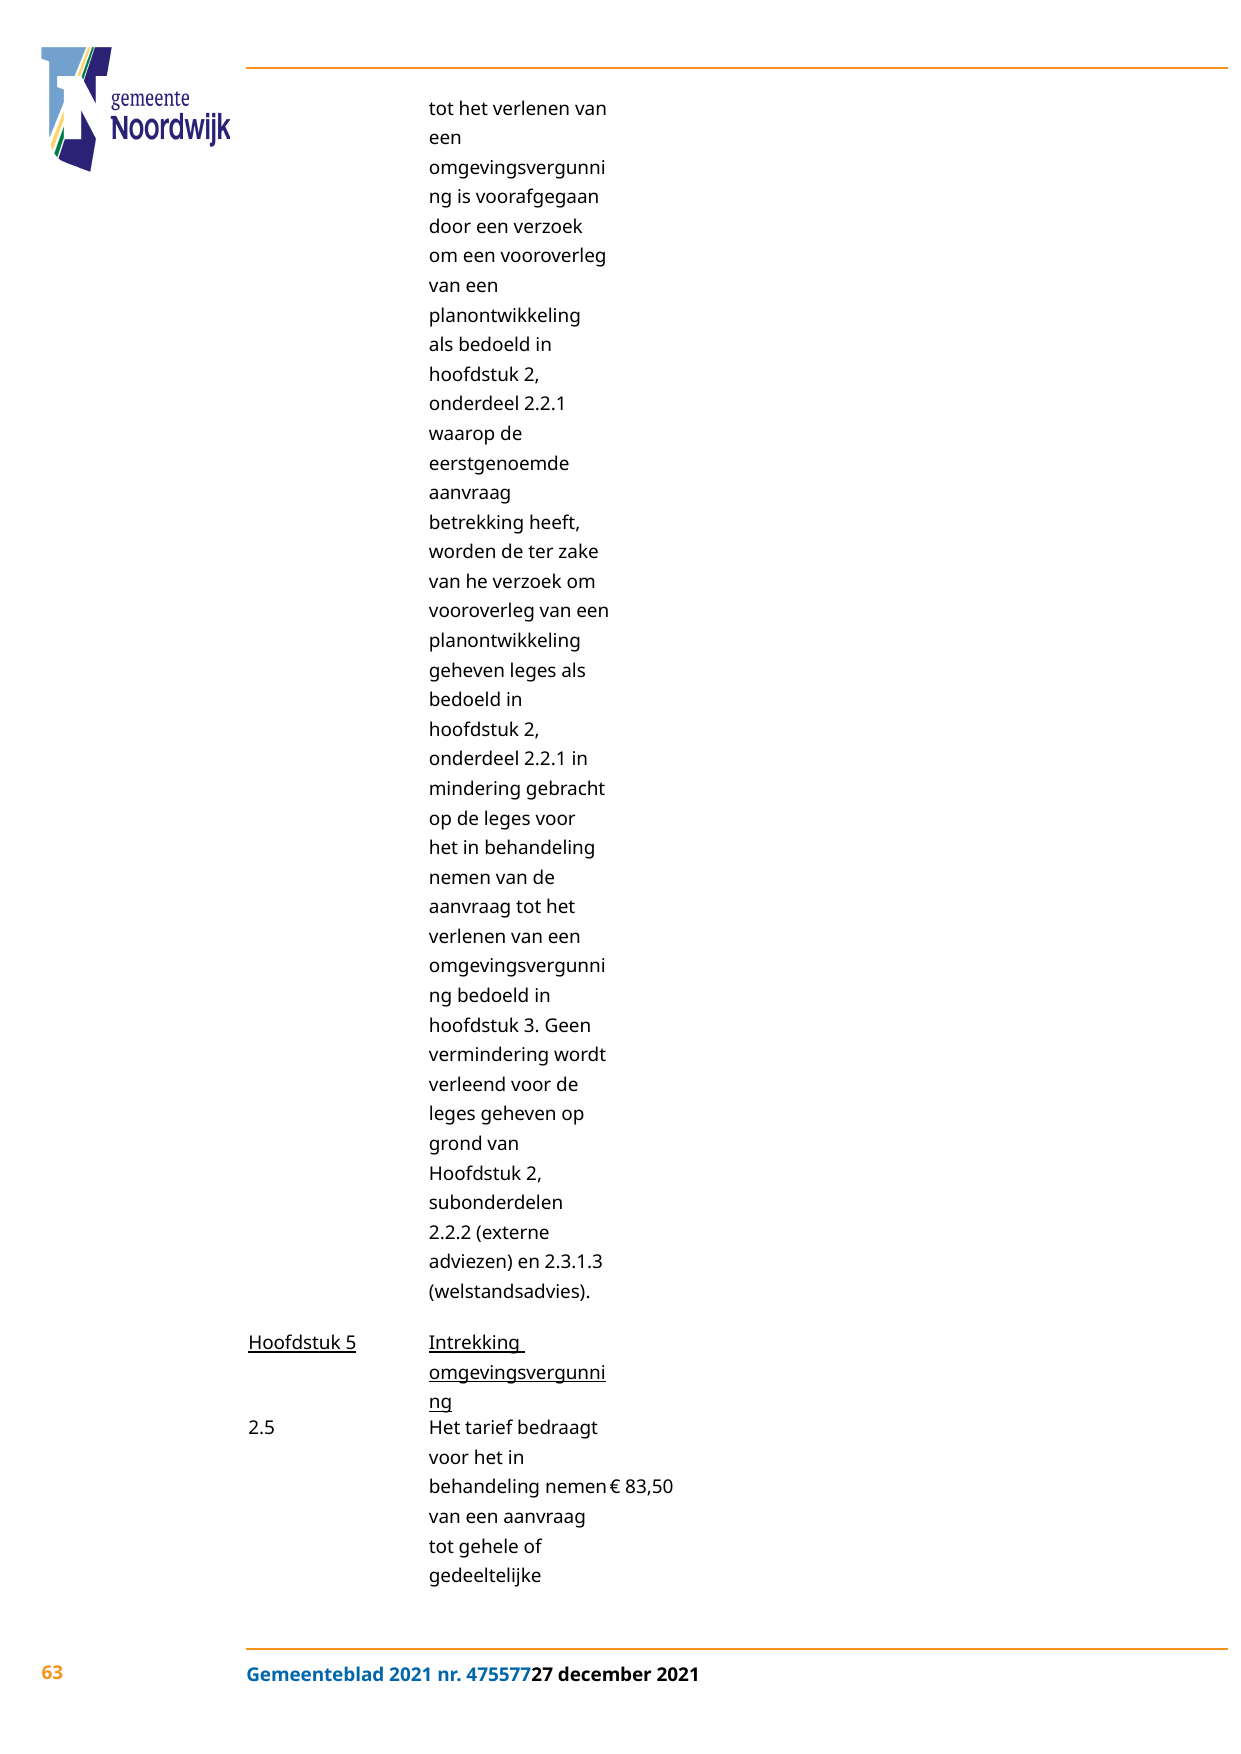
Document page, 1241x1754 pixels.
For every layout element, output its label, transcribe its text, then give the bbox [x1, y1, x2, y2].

table_cell [248, 1304, 429, 1329]
table_cell € 83,50 [609, 1415, 971, 1588]
table_cell [971, 1304, 1152, 1329]
table_cell tot het verlenen van een omgevingsvergunning is voorafgegaan door een verzoek om een vooroverleg van een planontwikkeling als bedoeld in hoofdstuk 2, onderdeel 2.2.1 waarop de eerstgenoemde aanvraag betrekking heeft, worden de ter zake van he verzoek om vooroverleg van een planontwikkeling geheven leges als bedoeld in hoofdstuk 2, onderdeel 2.2.1 in mindering gebracht op de leges voor het in behandeling nemen van de aanvraag tot het verlenen van een omgevingsvergunning bedoeld in hoofdstuk 3. Geen vermindering wordt verleend voor de leges geheven op grond van Hoofdstuk 2, subonderdelen 2.2.2 (externe adviezen) en 2.3.1.3 (welstandsadvies). [429, 95, 609, 1304]
table_cell [429, 1304, 609, 1329]
table_cell [248, 95, 429, 1304]
table_cell [971, 95, 1152, 1304]
table_cell Intrekking omgevingsvergunning [429, 1330, 609, 1414]
table_cell [609, 95, 971, 1304]
table_cell 2.5 [248, 1415, 429, 1588]
table_cell [971, 1330, 1152, 1414]
table_cell [609, 1330, 971, 1414]
table_cell Hoofdstuk 5 [248, 1330, 429, 1414]
table_cell [971, 1415, 1152, 1588]
table_cell Het tarief bedraagt voor het in behandeling nemen van een aanvraag tot gehele of gedeeltelijke [429, 1415, 609, 1588]
table_cell [609, 1304, 971, 1329]
picture [41, 47, 231, 172]
